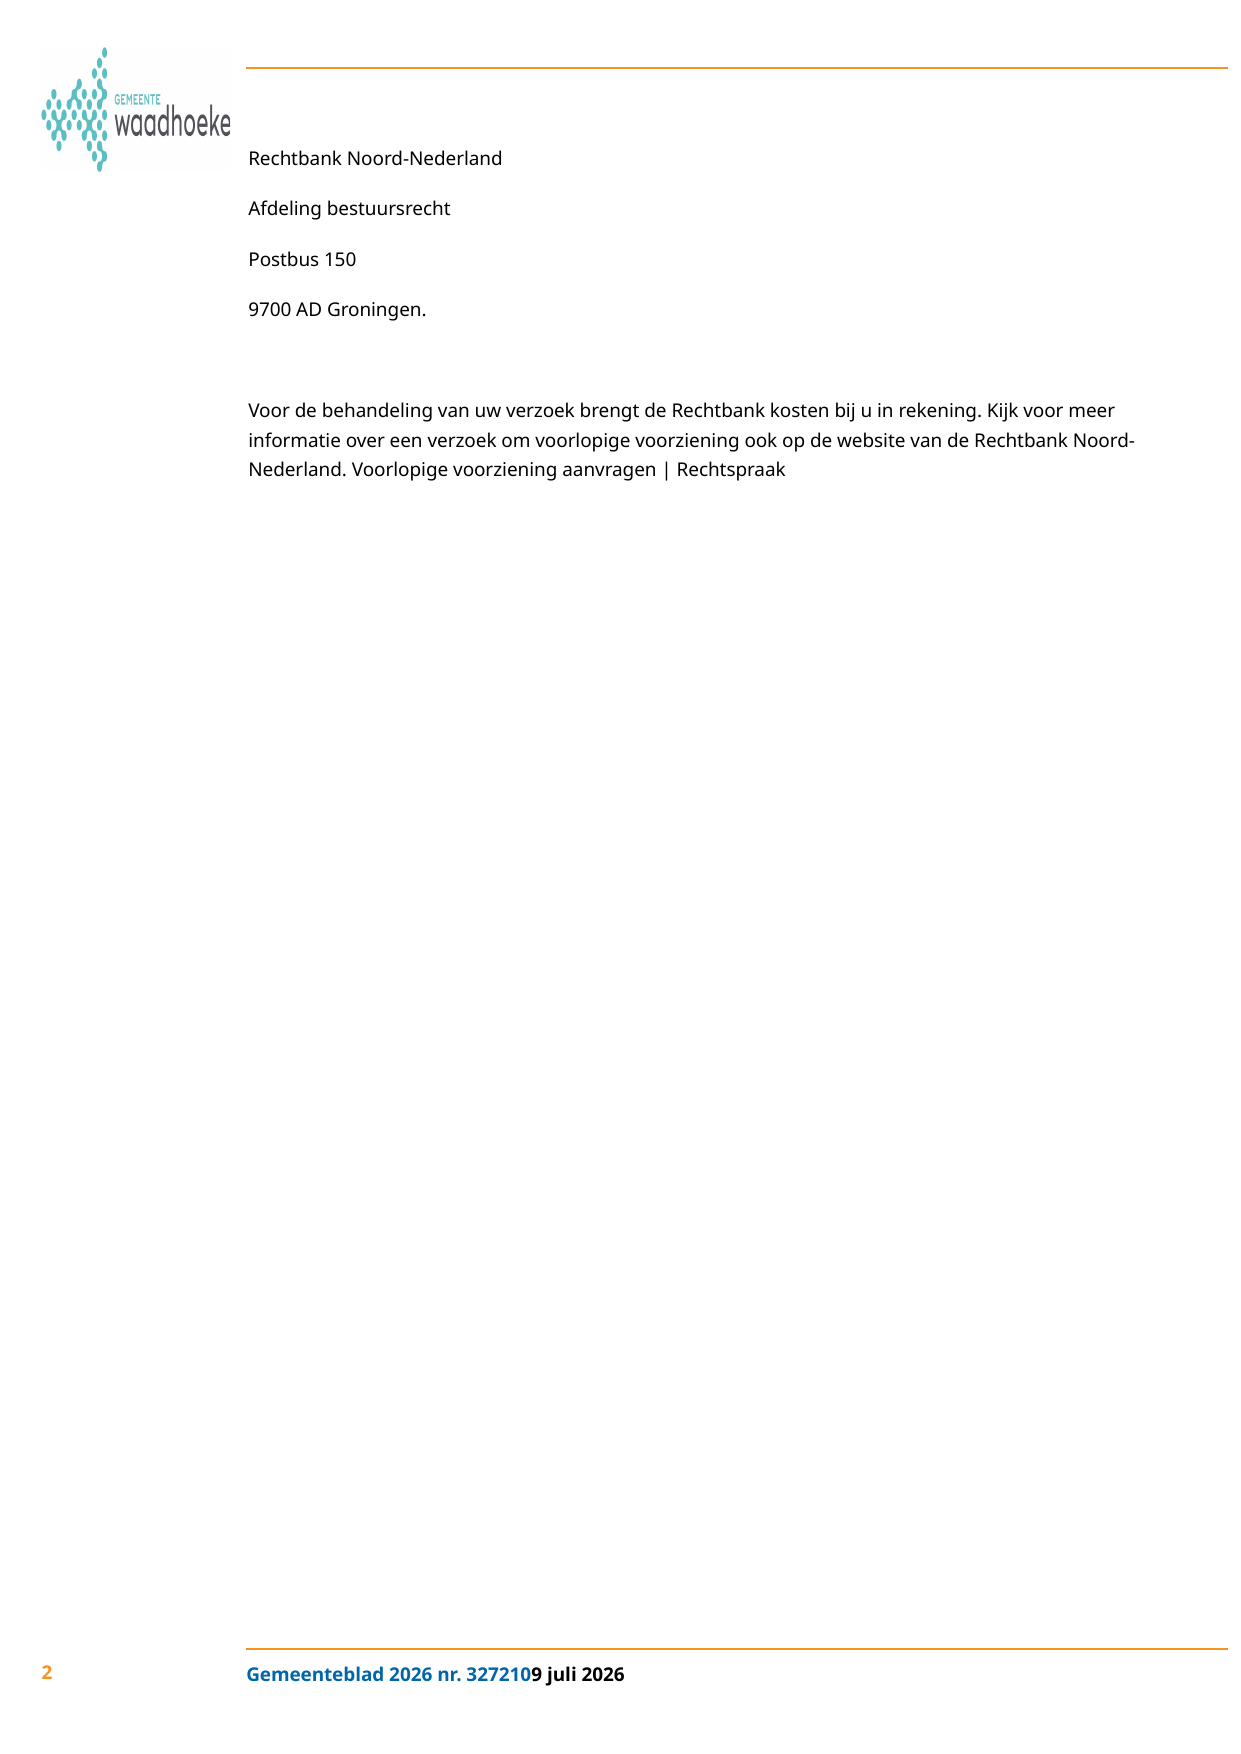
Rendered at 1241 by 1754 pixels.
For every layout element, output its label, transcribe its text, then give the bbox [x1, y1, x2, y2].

text Voor de behandeling van uw verzoek brengt de Rechtbank kosten bij u in rekening. Kijk voor meer informatie over een verzoek om voorlopige voorziening ook op de website van de Rechtbank Noord-Nederland. Voorlopige voorziening aanvragen | Rechtspraak [248, 397, 1152, 482]
text Afdeling bestuursrecht [248, 196, 1152, 221]
text 9700 AD Groningen. [248, 296, 1152, 322]
text Postbus 150 [248, 246, 1152, 272]
picture [41, 47, 231, 172]
text Rechtbank Noord-Nederland [248, 145, 1152, 171]
